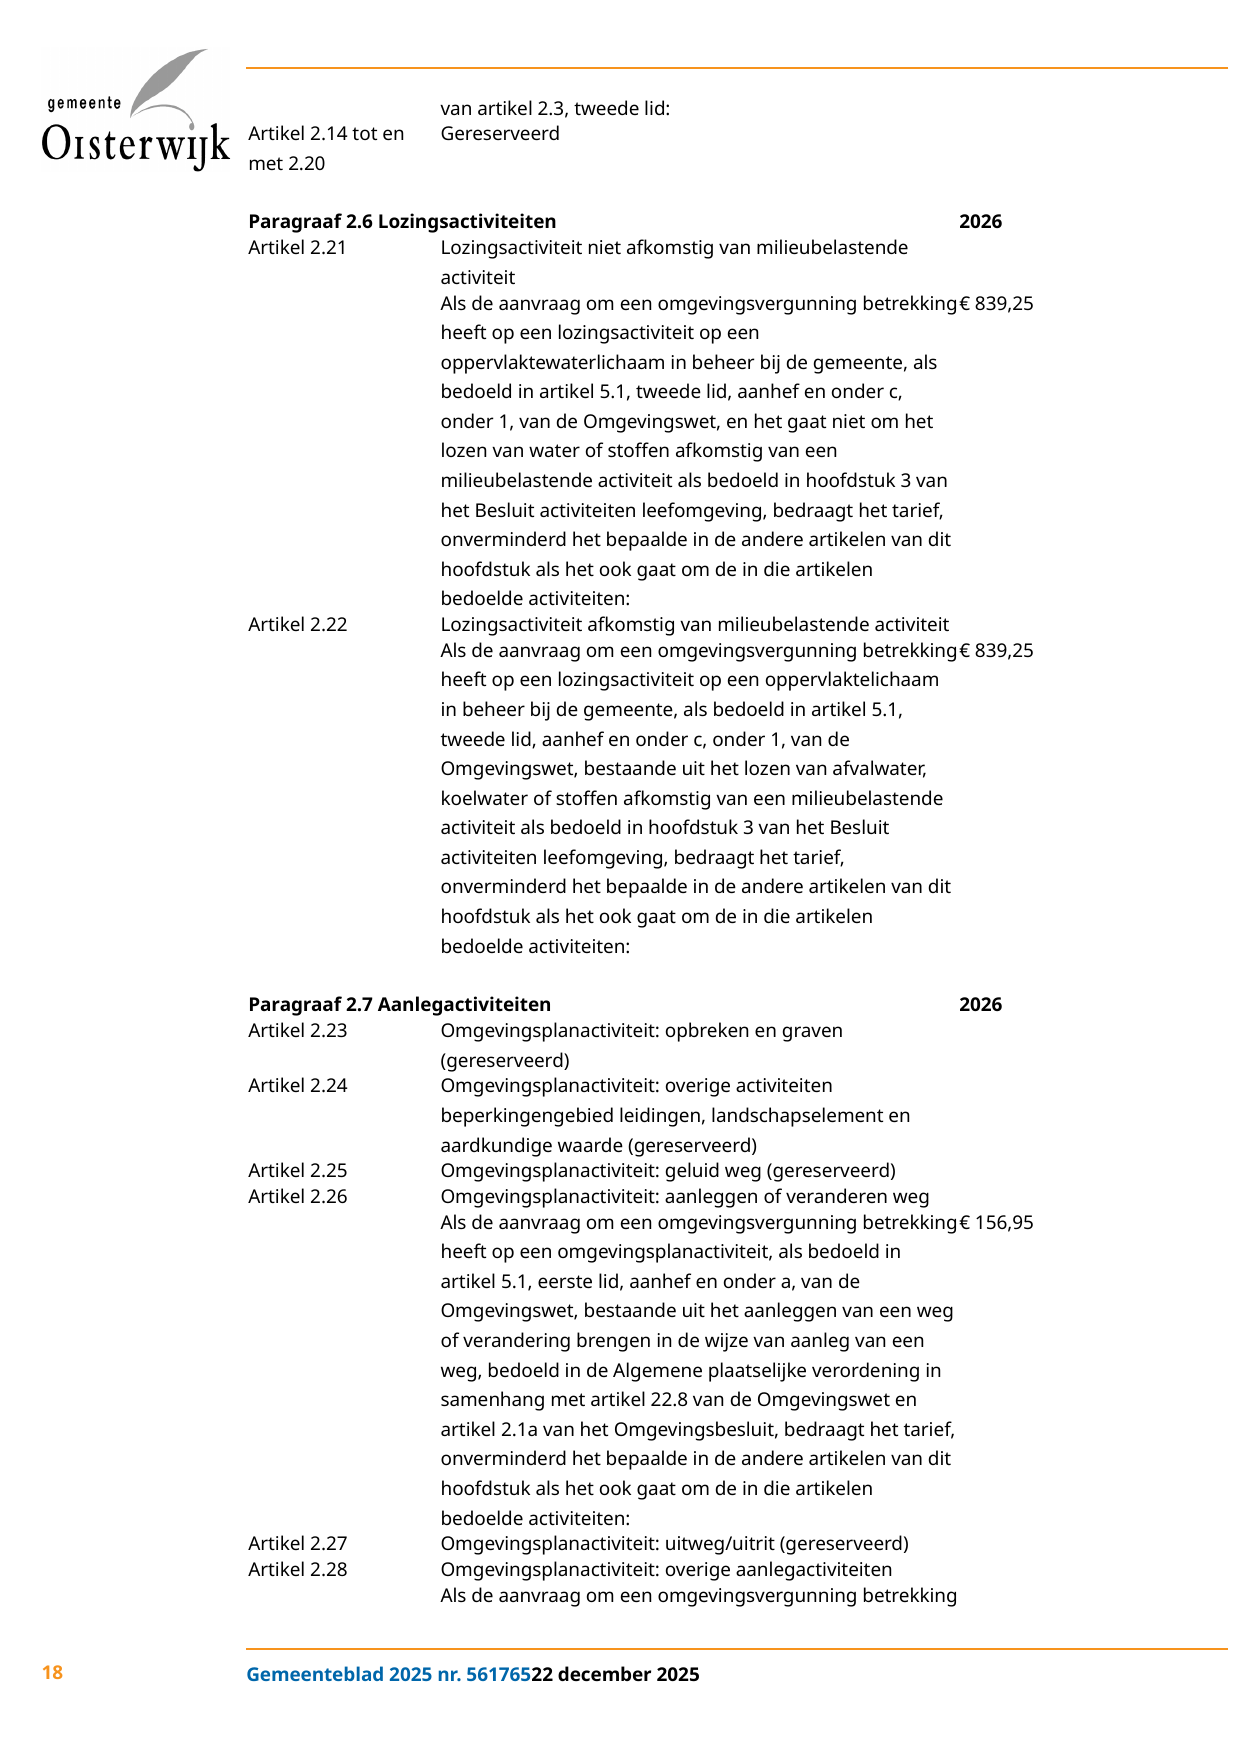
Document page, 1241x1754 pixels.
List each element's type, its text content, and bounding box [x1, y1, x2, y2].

table_cell Artikel 2.28 [248, 1556, 440, 1582]
table_cell [248, 1582, 440, 1608]
table_cell Artikel 2.21 [248, 235, 440, 290]
table_header Paragraaf 2.6 Lozingsactiviteiten [248, 209, 959, 234]
table_cell Gereserveerd [440, 121, 959, 176]
table_cell [959, 611, 1152, 637]
table_cell Als de aanvraag om een omgevingsvergunning betrekking heeft op een lozingsactiviteit op een oppervlaktewaterlichaam in beheer bij de gemeente, als bedoeld in artikel 5.1, tweede lid, aanhef en onder c, onder 1, van de Omgevingswet, en het gaat niet om het lozen van water of stoffen afkomstig van een milieubelastende activiteit als bedoeld in hoofdstuk 3 van het Besluit activiteiten leefomgeving, bedraagt het tarief, onverminderd het bepaalde in de andere artikelen van dit hoofdstuk als het ook gaat om de in die artikelen bedoelde activiteiten: [440, 290, 959, 611]
table_cell [959, 1183, 1152, 1209]
table_cell Omgevingsplanactiviteit: opbreken en graven (gereserveerd) [440, 1017, 959, 1073]
table_cell Lozingsactiviteit niet afkomstig van milieubelastende activiteit [440, 235, 959, 290]
table_cell Als de aanvraag om een omgevingsvergunning betrekking [440, 1582, 959, 1608]
table_cell Artikel 2.22 [248, 611, 440, 637]
table_cell [959, 95, 1152, 121]
table_cell Omgevingsplanactiviteit: overige aanlegactiviteiten [440, 1556, 959, 1582]
table_cell [959, 235, 1152, 290]
table_cell Artikel 2.14 tot en met 2.20 [248, 121, 440, 176]
table_cell Omgevingsplanactiviteit: overige activiteiten beperkingengebied leidingen, landschapselement en aardkundige waarde (gereserveerd) [440, 1073, 959, 1157]
table_cell [959, 1556, 1152, 1582]
table_cell € 839,25 [959, 290, 1152, 611]
table_cell Omgevingsplanactiviteit: geluid weg (gereserveerd) [440, 1158, 959, 1183]
table_cell Artikel 2.25 [248, 1158, 440, 1183]
table_cell [248, 637, 440, 959]
table_cell [248, 1209, 440, 1531]
table_cell Als de aanvraag om een omgevingsvergunning betrekking heeft op een lozingsactiviteit op een oppervlaktelichaam in beheer bij de gemeente, als bedoeld in artikel 5.1, tweede lid, aanhef en onder c, onder 1, van de Omgevingswet, bestaande uit het lozen van afvalwater, koelwater of stoffen afkomstig van een milieubelastende activiteit als bedoeld in hoofdstuk 3 van het Besluit activiteiten leefomgeving, bedraagt het tarief, onverminderd het bepaalde in de andere artikelen van dit hoofdstuk als het ook gaat om de in die artikelen bedoelde activiteiten: [440, 637, 959, 959]
table_cell Artikel 2.24 [248, 1073, 440, 1157]
table_cell Artikel 2.27 [248, 1531, 440, 1556]
table_header Paragraaf 2.7 Aanlegactiviteiten [248, 992, 959, 1017]
table_cell Als de aanvraag om een omgevingsvergunning betrekking heeft op een omgevingsplanactiviteit, als bedoeld in artikel 5.1, eerste lid, aanhef en onder a, van de Omgevingswet, bestaande uit het aanleggen van een weg of verandering brengen in de wijze van aanleg van een weg, bedoeld in de Algemene plaatselijke verordening in samenhang met artikel 22.8 van de Omgevingswet en artikel 2.1a van het Omgevingsbesluit, bedraagt het tarief, onverminderd het bepaalde in de andere artikelen van dit hoofdstuk als het ook gaat om de in die artikelen bedoelde activiteiten: [440, 1209, 959, 1531]
table_cell [959, 1073, 1152, 1157]
table_cell Lozingsactiviteit afkomstig van milieubelastende activiteit [440, 611, 959, 637]
table_cell € 839,25 [959, 637, 1152, 959]
table_cell [959, 1158, 1152, 1183]
table_cell [959, 121, 1152, 176]
table_cell Artikel 2.26 [248, 1183, 440, 1209]
picture [41, 47, 231, 172]
table_cell [959, 1582, 1152, 1608]
table_header 2026 [959, 209, 1152, 234]
table_header 2026 [959, 992, 1152, 1017]
table_cell Omgevingsplanactiviteit: uitweg/uitrit (gereserveerd) [440, 1531, 959, 1556]
table_cell [248, 290, 440, 611]
table_cell Omgevingsplanactiviteit: aanleggen of veranderen weg [440, 1183, 959, 1209]
table_cell Artikel 2.23 [248, 1017, 440, 1073]
table_cell € 156,95 [959, 1209, 1152, 1531]
table_cell [959, 1531, 1152, 1556]
table_cell [248, 95, 440, 121]
table_cell van artikel 2.3, tweede lid: [440, 95, 959, 121]
table_cell [959, 1017, 1152, 1073]
